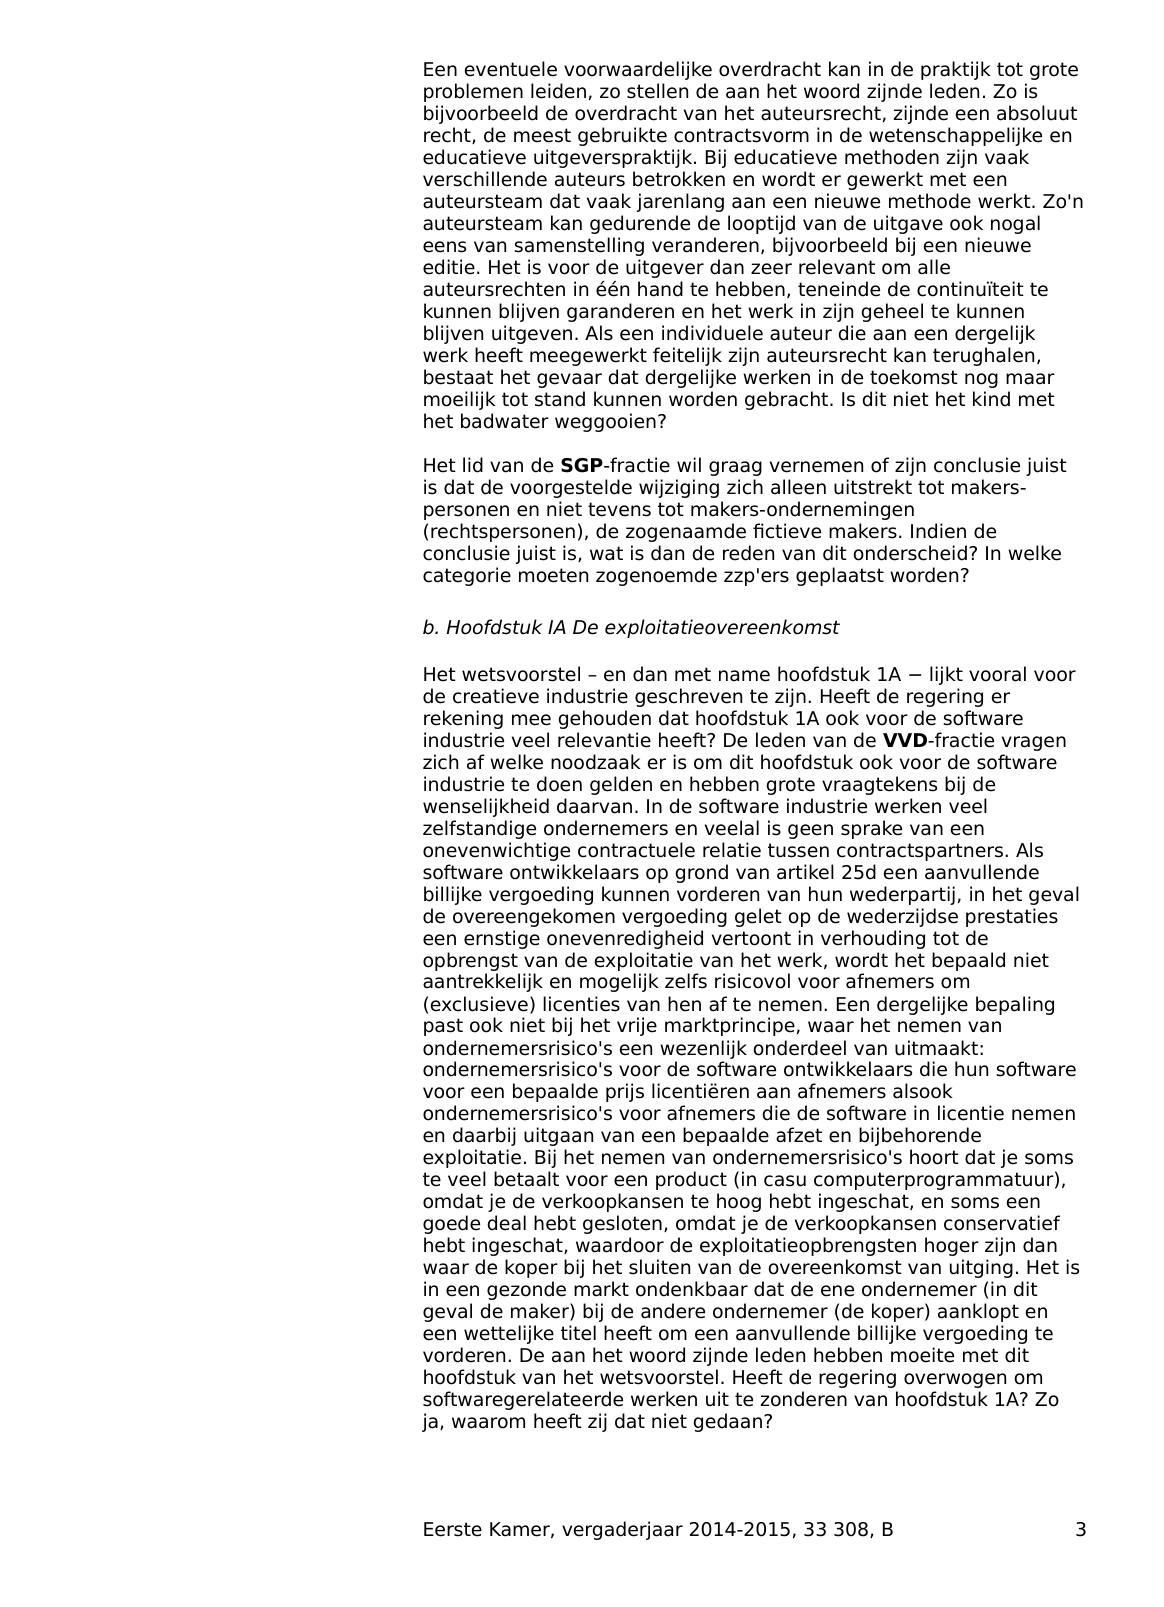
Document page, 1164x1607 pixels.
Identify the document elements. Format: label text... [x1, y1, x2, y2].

text Het wetsvoorstel – en dan met name hoofdstuk 1A − lijkt vooral voor de creatieve industrie geschreven te zijn. Heeft de regering er rekening mee gehouden dat hoofdstuk 1A ook voor de software industrie veel relevantie heeft? De leden van de VVD-fractie vragen zich af welke noodzaak er is om dit hoofdstuk ook voor de software industrie te doen gelden en hebben grote vraagtekens bij de wenselijkheid daarvan. In de software industrie werken veel zelfstandige ondernemers en veelal is geen sprake van een onevenwichtige contractuele relatie tussen contractspartners. Als software ontwikkelaars op grond van artikel 25d een aanvullende billijke vergoeding kunnen vorderen van hun wederpartij, in het geval de overeengekomen vergoeding gelet op de wederzijdse prestaties een ernstige onevenredigheid vertoont in verhouding tot de opbrengst van de exploitatie van het werk, wordt het bepaald niet aantrekkelijk en mogelijk zelfs risicovol voor afnemers om (exclusieve) licenties van hen af te nemen. Een dergelijke bepaling past ook niet bij het vrije marktprincipe, waar het nemen van ondernemersrisico's een wezenlijk onderdeel van uitmaakt: ondernemersrisico's voor de software ontwikkelaars die hun software voor een bepaalde prijs licentiëren aan afnemers alsook ondernemersrisico's voor afnemers die de software in licentie nemen en daarbij uitgaan van een bepaalde afzet en bijbehorende exploitatie. Bij het nemen van ondernemersrisico's hoort dat je soms te veel betaalt voor een product (in casu computerprogrammatuur), omdat je de verkoopkansen te hoog hebt ingeschat, en soms een goede deal hebt gesloten, omdat je de verkoopkansen conservatief hebt ingeschat, waardoor de exploitatieopbrengsten hoger zijn dan waar de koper bij het sluiten van de overeenkomst van uitging. Het is in een gezonde markt ondenkbaar dat de ene ondernemer (in dit geval de maker) bij de andere ondernemer (de koper) aanklopt en een wettelijke titel heeft om een aanvullende billijke vergoeding te vorderen. De aan het woord zijnde leden hebben moeite met dit hoofdstuk van het wetsvoorstel. Heeft de regering overwogen om softwaregerelateerde werken uit te zonderen van hoofdstuk 1A? Zo ja, waarom heeft zij dat niet gedaan? [422, 664, 1087, 1433]
text Een eventuele voorwaardelijke overdracht kan in de praktijk tot grote problemen leiden, zo stellen de aan het woord zijnde leden. Zo is bijvoorbeeld de overdracht van het auteursrecht, zijnde een absoluut recht, de meest gebruikte contractsvorm in de wetenschappelijke en educatieve uitgeverspraktijk. Bij educatieve methoden zijn vaak verschillende auteurs betrokken en wordt er gewerkt met een auteursteam dat vaak jarenlang aan een nieuwe methode werkt. Zo'n auteursteam kan gedurende de looptijd van de uitgave ook nogal eens van samenstelling veranderen, bijvoorbeeld bij een nieuwe editie. Het is voor de uitgever dan zeer relevant om alle auteursrechten in één hand te hebben, teneinde de continuïteit te kunnen blijven garanderen en het werk in zijn geheel te kunnen blijven uitgeven. Als een individuele auteur die aan een dergelijk werk heeft meegewerkt feitelijk zijn auteursrecht kan terughalen, bestaat het gevaar dat dergelijke werken in de toekomst nog maar moeilijk tot stand kunnen worden gebracht. Is dit niet het kind met het badwater weggooien? [422, 59, 1087, 433]
subtitle b. Hoofdstuk IA De exploitatieovereenkomst [422, 617, 1087, 639]
text Het lid van de SGP-fractie wil graag vernemen of zijn conclusie juist is dat de voorgestelde wijziging zich alleen uitstrekt tot makers-personen en niet tevens tot makers-ondernemingen (rechtspersonen), de zogenaamde fictieve makers. Indien de conclusie juist is, wat is dan de reden van dit onderscheid? In welke categorie moeten zogenoemde zzp'ers geplaatst worden? [422, 455, 1087, 587]
